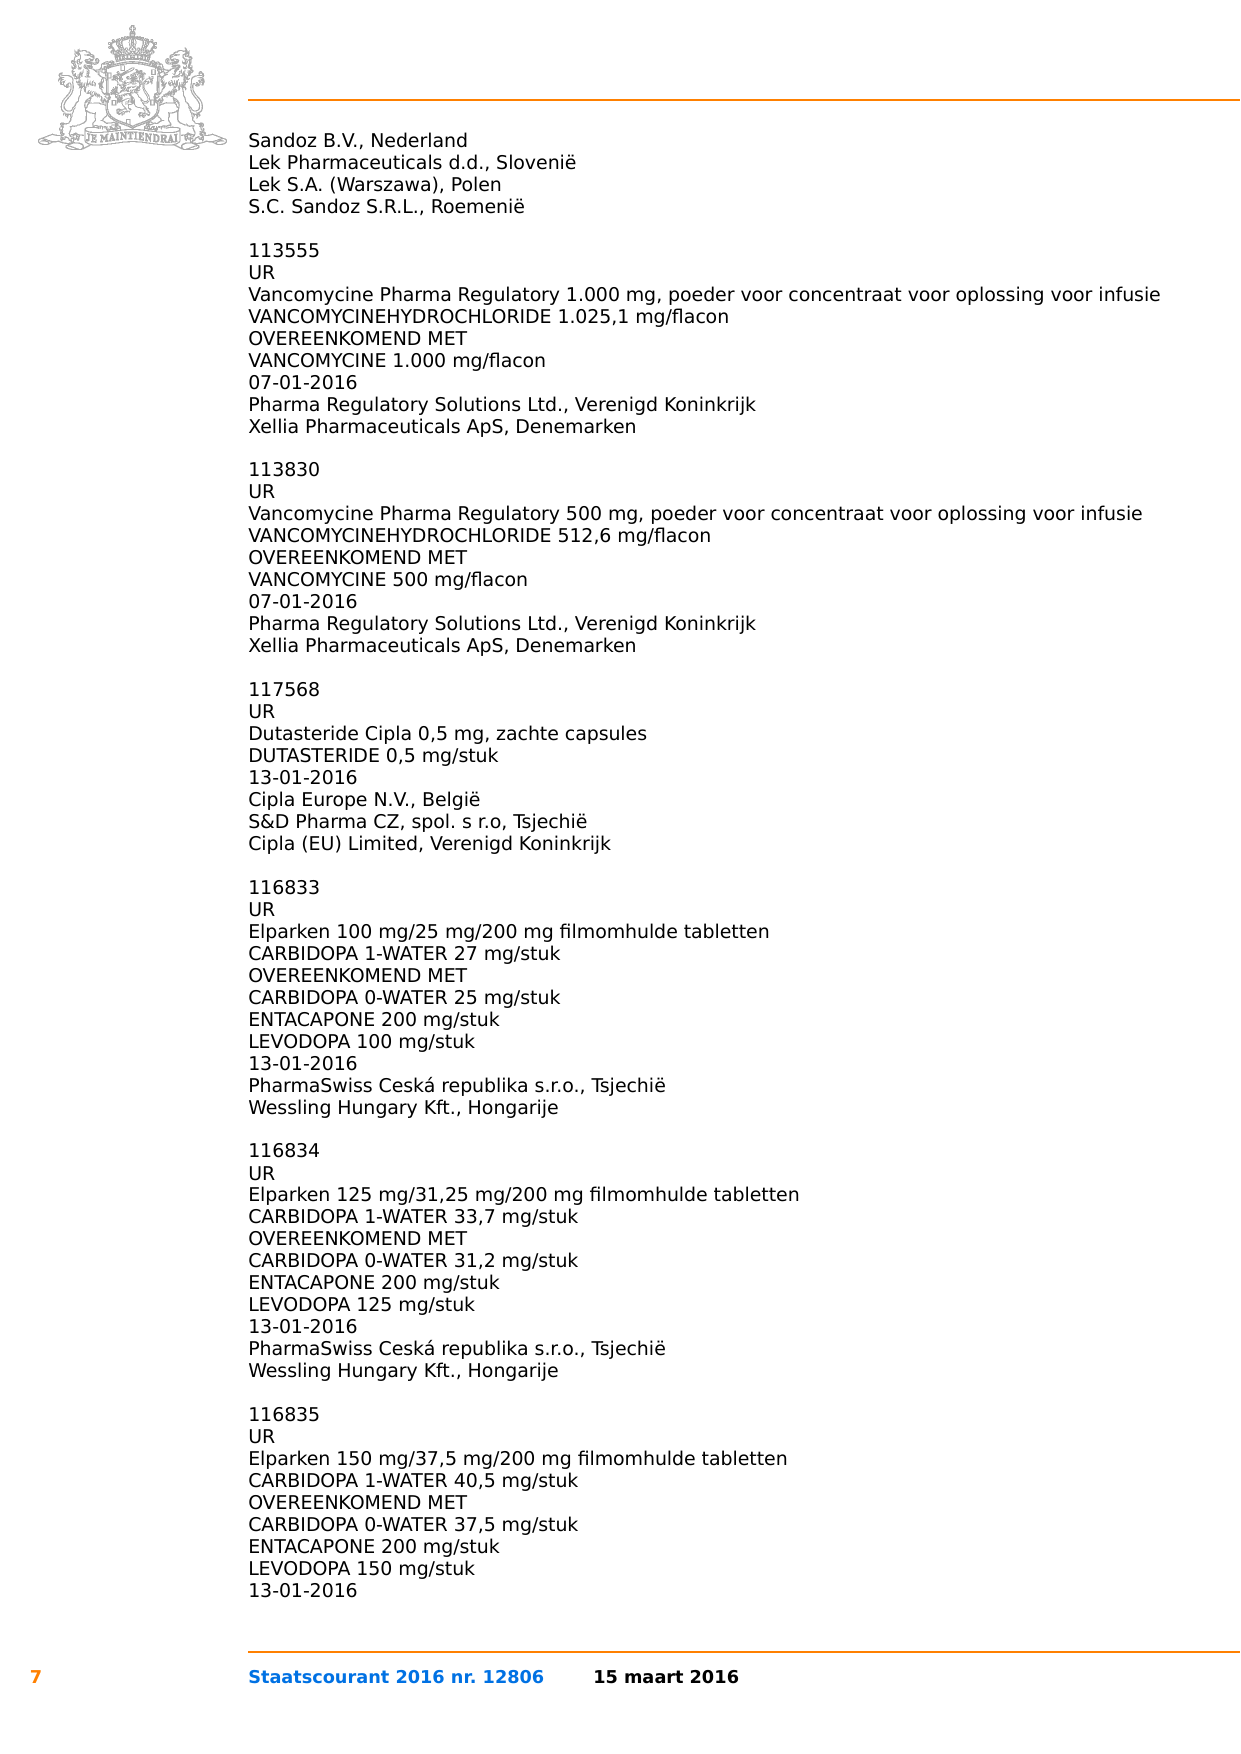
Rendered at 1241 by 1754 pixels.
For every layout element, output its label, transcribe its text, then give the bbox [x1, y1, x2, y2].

text CARBIDOPA 1-WATER 40,5 mg/stuk [248, 1470, 1163, 1492]
text 113555 [248, 240, 1163, 262]
text Xellia Pharmaceuticals ApS, Denemarken [248, 416, 1163, 437]
text Sandoz B.V., Nederland [248, 130, 1163, 152]
text OVEREENKOMEND MET [248, 1228, 1163, 1250]
text UR [248, 481, 1163, 503]
text Elparken 100 mg/25 mg/200 mg filmomhulde tabletten [248, 921, 1163, 943]
text OVEREENKOMEND MET [248, 547, 1163, 569]
text CARBIDOPA 0-WATER 25 mg/stuk [248, 987, 1163, 1009]
text Wessling Hungary Kft., Hongarije [248, 1360, 1163, 1382]
text 13-01-2016 [248, 1316, 1163, 1338]
text 07-01-2016 [248, 591, 1163, 613]
text ENTACAPONE 200 mg/stuk [248, 1536, 1163, 1558]
text PharmaSwiss Ceská republika s.r.o., Tsjechië [248, 1338, 1163, 1360]
text UR [248, 1426, 1163, 1448]
text 13-01-2016 [248, 1053, 1163, 1074]
text 116834 [248, 1140, 1163, 1162]
text S.C. Sandoz S.R.L., Roemenië [248, 196, 1163, 218]
text UR [248, 701, 1163, 723]
text 116835 [248, 1404, 1163, 1426]
text OVEREENKOMEND MET [248, 965, 1163, 987]
text S&D Pharma CZ, spol. s r.o, Tsjechië [248, 811, 1163, 833]
text OVEREENKOMEND MET [248, 1492, 1163, 1514]
text VANCOMYCINE 1.000 mg/flacon [248, 349, 1163, 372]
text OVEREENKOMEND MET [248, 328, 1163, 349]
text 13-01-2016 [248, 767, 1163, 789]
text PharmaSwiss Ceská republika s.r.o., Tsjechië [248, 1074, 1163, 1097]
text 116833 [248, 877, 1163, 899]
text Lek Pharmaceuticals d.d., Slovenië [248, 152, 1163, 174]
text LEVODOPA 150 mg/stuk [248, 1558, 1163, 1580]
text Elparken 125 mg/31,25 mg/200 mg filmomhulde tabletten [248, 1184, 1163, 1206]
text CARBIDOPA 1-WATER 27 mg/stuk [248, 943, 1163, 965]
text ENTACAPONE 200 mg/stuk [248, 1272, 1163, 1294]
text Pharma Regulatory Solutions Ltd., Verenigd Koninkrijk [248, 393, 1163, 416]
text Lek S.A. (Warszawa), Polen [248, 174, 1163, 196]
text Xellia Pharmaceuticals ApS, Denemarken [248, 635, 1163, 657]
text CARBIDOPA 0-WATER 31,2 mg/stuk [248, 1250, 1163, 1272]
text Cipla (EU) Limited, Verenigd Koninkrijk [248, 833, 1163, 855]
text Wessling Hungary Kft., Hongarije [248, 1097, 1163, 1118]
text LEVODOPA 125 mg/stuk [248, 1294, 1163, 1316]
text Pharma Regulatory Solutions Ltd., Verenigd Koninkrijk [248, 613, 1163, 635]
text Vancomycine Pharma Regulatory 1.000 mg, poeder voor concentraat voor oplossing voor infusie [248, 284, 1163, 306]
text Vancomycine Pharma Regulatory 500 mg, poeder voor concentraat voor oplossing voor infusie [248, 503, 1163, 525]
text VANCOMYCINEHYDROCHLORIDE 512,6 mg/flacon [248, 525, 1163, 547]
text 113830 [248, 459, 1163, 481]
text 07-01-2016 [248, 372, 1163, 393]
text CARBIDOPA 0-WATER 37,5 mg/stuk [248, 1514, 1163, 1536]
text Elparken 150 mg/37,5 mg/200 mg filmomhulde tabletten [248, 1448, 1163, 1470]
text UR [248, 899, 1163, 921]
picture [38, 25, 227, 150]
text VANCOMYCINE 500 mg/flacon [248, 569, 1163, 591]
text CARBIDOPA 1-WATER 33,7 mg/stuk [248, 1206, 1163, 1228]
text DUTASTERIDE 0,5 mg/stuk [248, 745, 1163, 767]
text 13-01-2016 [248, 1580, 1163, 1602]
text 117568 [248, 679, 1163, 701]
text UR [248, 262, 1163, 284]
text VANCOMYCINEHYDROCHLORIDE 1.025,1 mg/flacon [248, 306, 1163, 328]
text ENTACAPONE 200 mg/stuk [248, 1009, 1163, 1031]
text UR [248, 1162, 1163, 1184]
text Dutasteride Cipla 0,5 mg, zachte capsules [248, 723, 1163, 745]
text LEVODOPA 100 mg/stuk [248, 1031, 1163, 1053]
text Cipla Europe N.V., België [248, 789, 1163, 811]
